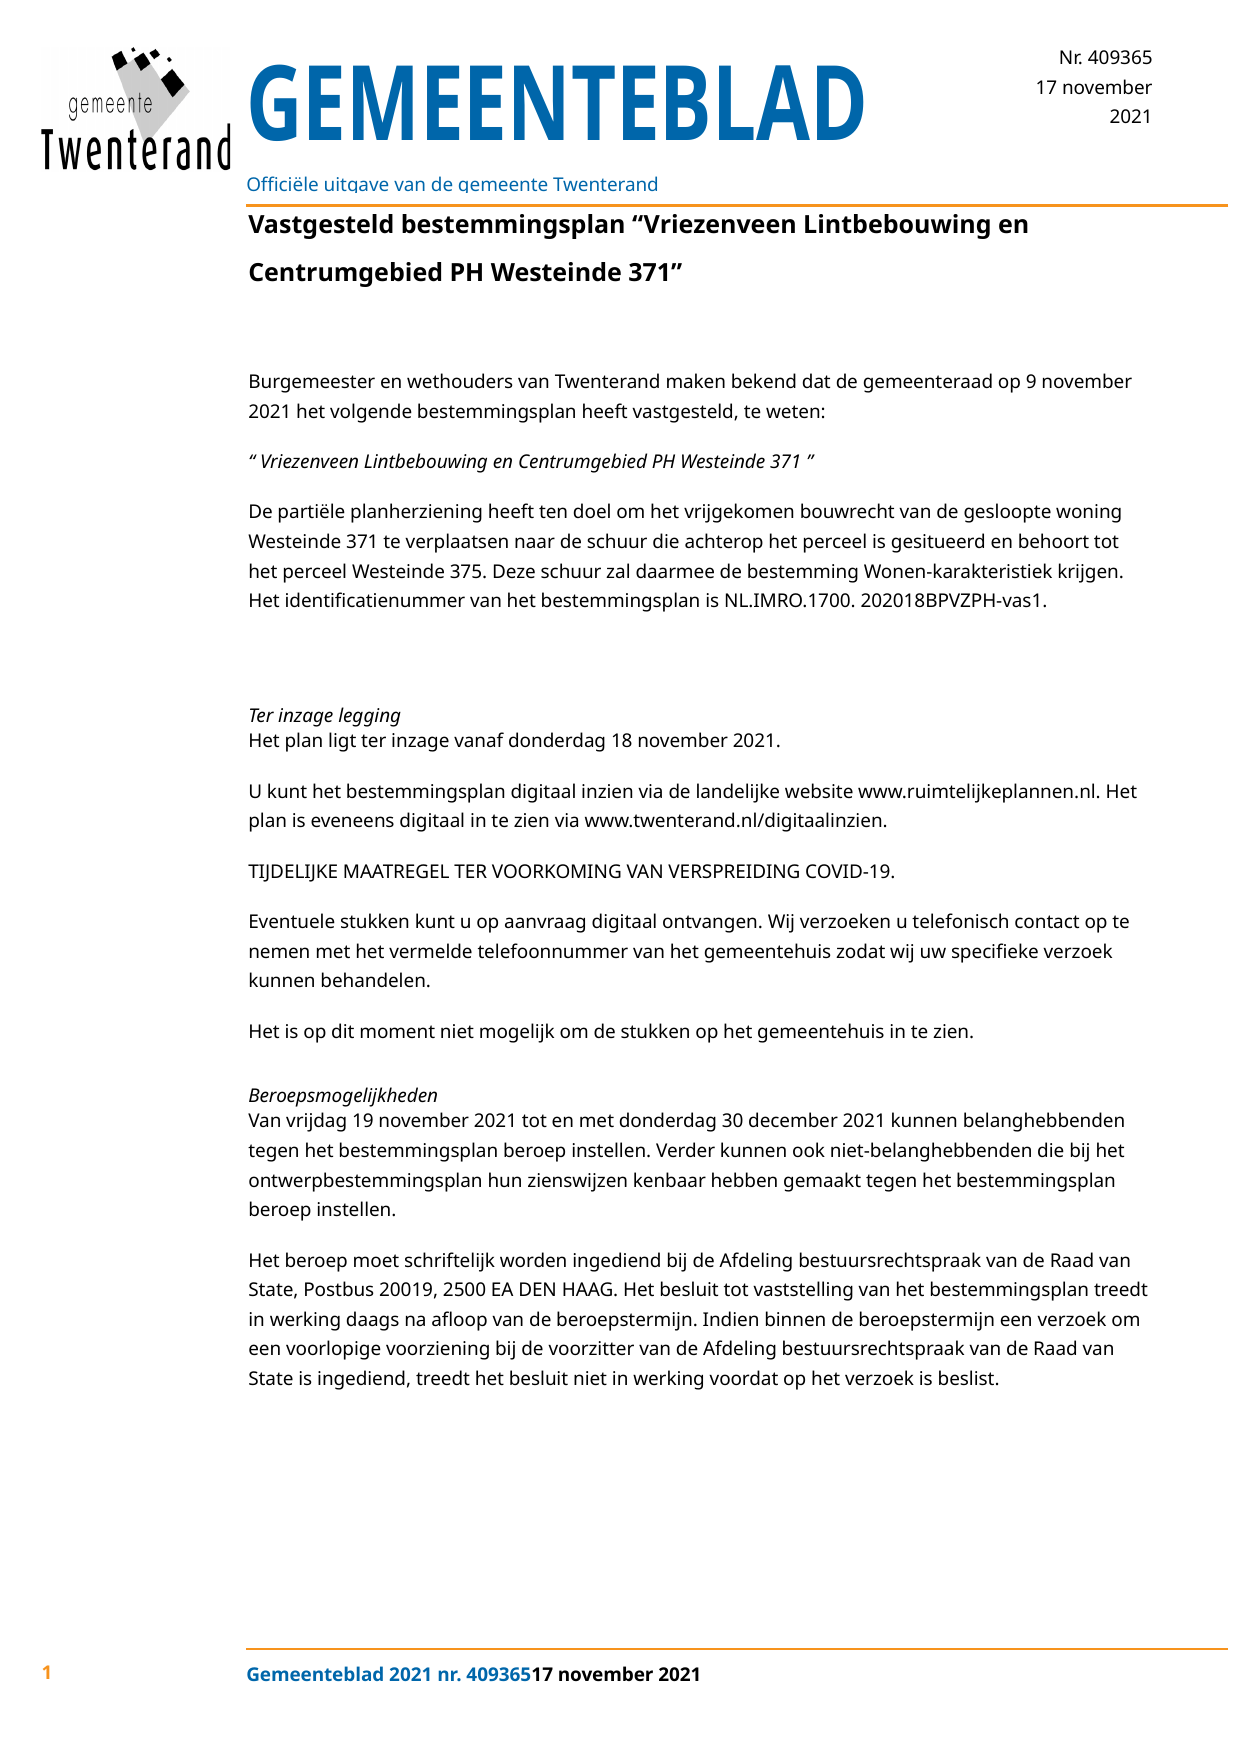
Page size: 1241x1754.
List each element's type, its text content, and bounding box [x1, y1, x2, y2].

text U kunt het bestemmingsplan digitaal inzien via de landelijke website www.ruimtelijkeplannen.nl. Het plan is eveneens digitaal in te zien via www.twenterand.nl/digitaalinzien. [248, 778, 1152, 833]
text Het beroep moet schriftelijk worden ingediend bij de Afdeling bestuursrechtspraak van de Raad van State, Postbus 20019, 2500 EA DEN HAAG. Het besluit tot vaststelling van het bestemmingsplan treedt in werking daags na afloop van de beroepstermijn. Indien binnen de beroepstermijn een verzoek om een voorlopige voorziening bij de voorzitter van de Afdeling bestuursrechtspraak van de Raad van State is ingediend, treedt het besluit niet in werking voordat op het verzoek is beslist. [248, 1247, 1152, 1391]
text De partiële planherziening heeft ten doel om het vrijgekomen bouwrecht van de gesloopte woning Westeinde 371 te verplaatsen naar de schuur die achterop het perceel is gesitueerd en behoort tot het perceel Westeinde 375. Deze schuur zal daarmee de bestemming Wonen-karakteristiek krijgen. Het identificatienummer van het bestemmingsplan is NL.IMRO.1700. 202018BPVZPH-vas1. [248, 499, 1152, 613]
text Eventuele stukken kunt u op aanvraag digitaal ontvangen. Wij verzoeken u telefonisch contact op te nemen met het vermelde telefoonnummer van het gemeentehuis zodat wij uw specifieke verzoek kunnen behandelen. [248, 908, 1152, 993]
text Het is op dit moment niet mogelijk om de stukken op het gemeentehuis in te zien. [248, 1018, 1152, 1044]
picture [41, 47, 231, 172]
text Van vrijdag 19 november 2021 tot en met donderdag 30 december 2021 kunnen belanghebbenden tegen het bestemmingsplan beroep instellen. Verder kunnen ook niet-belanghebbenden die bij het ontwerpbestemmingsplan hun zienswijzen kenbaar hebben gemaakt tegen het bestemmingsplan beroep instellen. [248, 1108, 1152, 1222]
text TIJDELIJKE MAATREGEL TER VOORKOMING VAN VERSPREIDING COVID-19. [248, 858, 1152, 884]
text Het plan ligt ter inzage vanaf donderdag 18 november 2021. [248, 728, 1152, 753]
text Burgemeester en wethouders van Twenterand maken bekend dat de gemeenteraad op 9 november 2021 het volgende bestemmingsplan heeft vastgesteld, te weten: [248, 368, 1152, 424]
text Ter inzage legging [248, 702, 1152, 728]
text Vastgesteld bestemmingsplan “Vriezenveen Lintbebouwing en Centrumgebied PH Westeinde 371” [248, 207, 1152, 288]
text “ Vriezenveen Lintbebouwing en Centrumgebied PH Westeinde 371 ” [248, 448, 1152, 474]
text Beroepsmogelijkheden [248, 1082, 1152, 1108]
